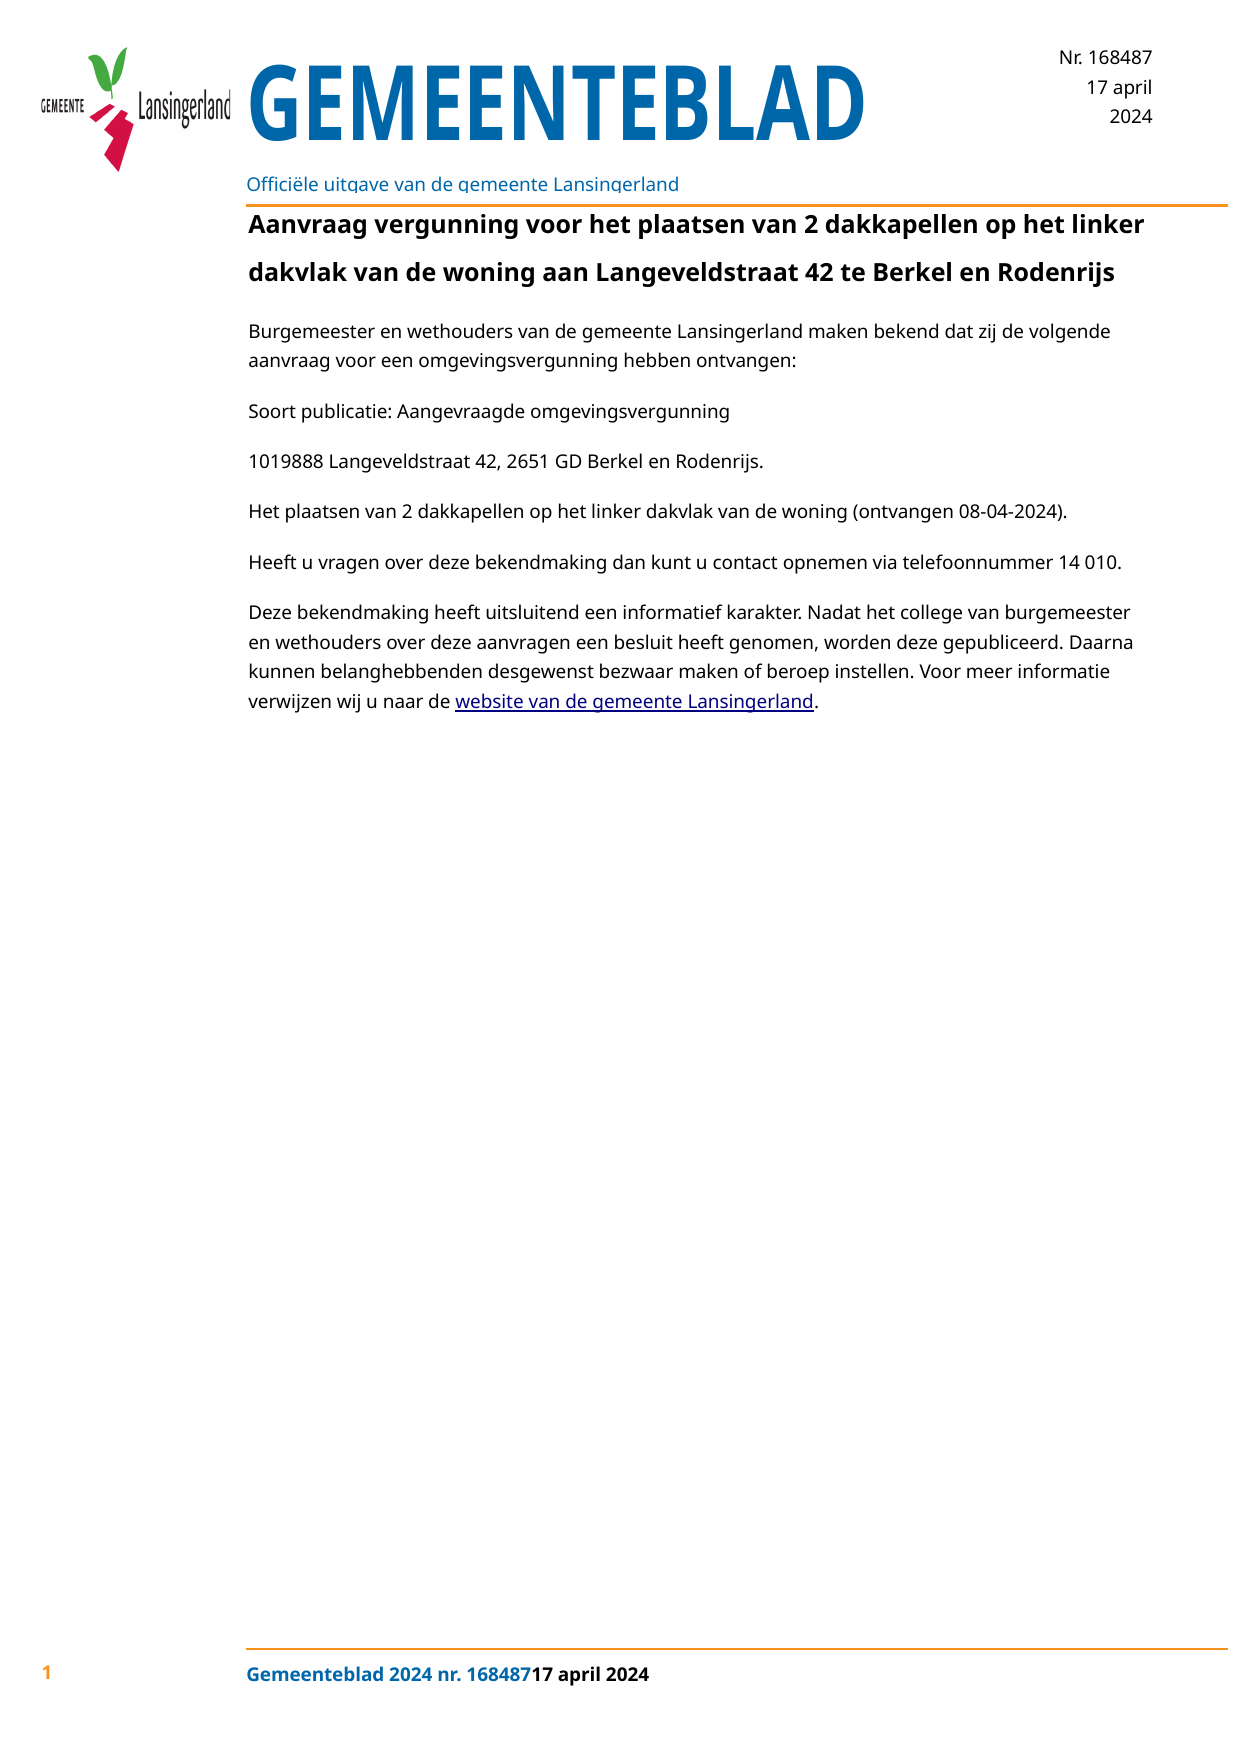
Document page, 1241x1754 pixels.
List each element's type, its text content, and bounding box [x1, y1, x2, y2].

text Aanvraag vergunning voor het plaatsen van 2 dakkapellen op het linker dakvlak van de woning aan Langeveldstraat 42 te Berkel en Rodenrijs [248, 207, 1152, 288]
text Heeft u vragen over deze bekendmaking dan kunt u contact opnemen via telefoonnummer 14 010. [248, 549, 1152, 575]
text Burgemeester en wethouders van de gemeente Lansingerland maken bekend dat zij de volgende aanvraag voor een omgevingsvergunning hebben ontvangen: [248, 318, 1152, 373]
text Soort publicatie: Aangevraagde omgevingsvergunning [248, 398, 1152, 424]
picture [41, 47, 231, 172]
text Het plaatsen van 2 dakkapellen op het linker dakvlak van de woning (ontvangen 08-04-2024). [248, 499, 1152, 524]
text 1019888 Langeveldstraat 42, 2651 GD Berkel en Rodenrijs. [248, 448, 1152, 474]
text Deze bekendmaking heeft uitsluitend een informatief karakter. Nadat het college van burgemeester en wethouders over deze aanvragen een besluit heeft genomen, worden deze gepubliceerd. Daarna kunnen belanghebbenden desgewenst bezwaar maken of beroep instellen. Voor meer informatie verwijzen wij u naar de website van de gemeente Lansingerland. [248, 599, 1152, 714]
